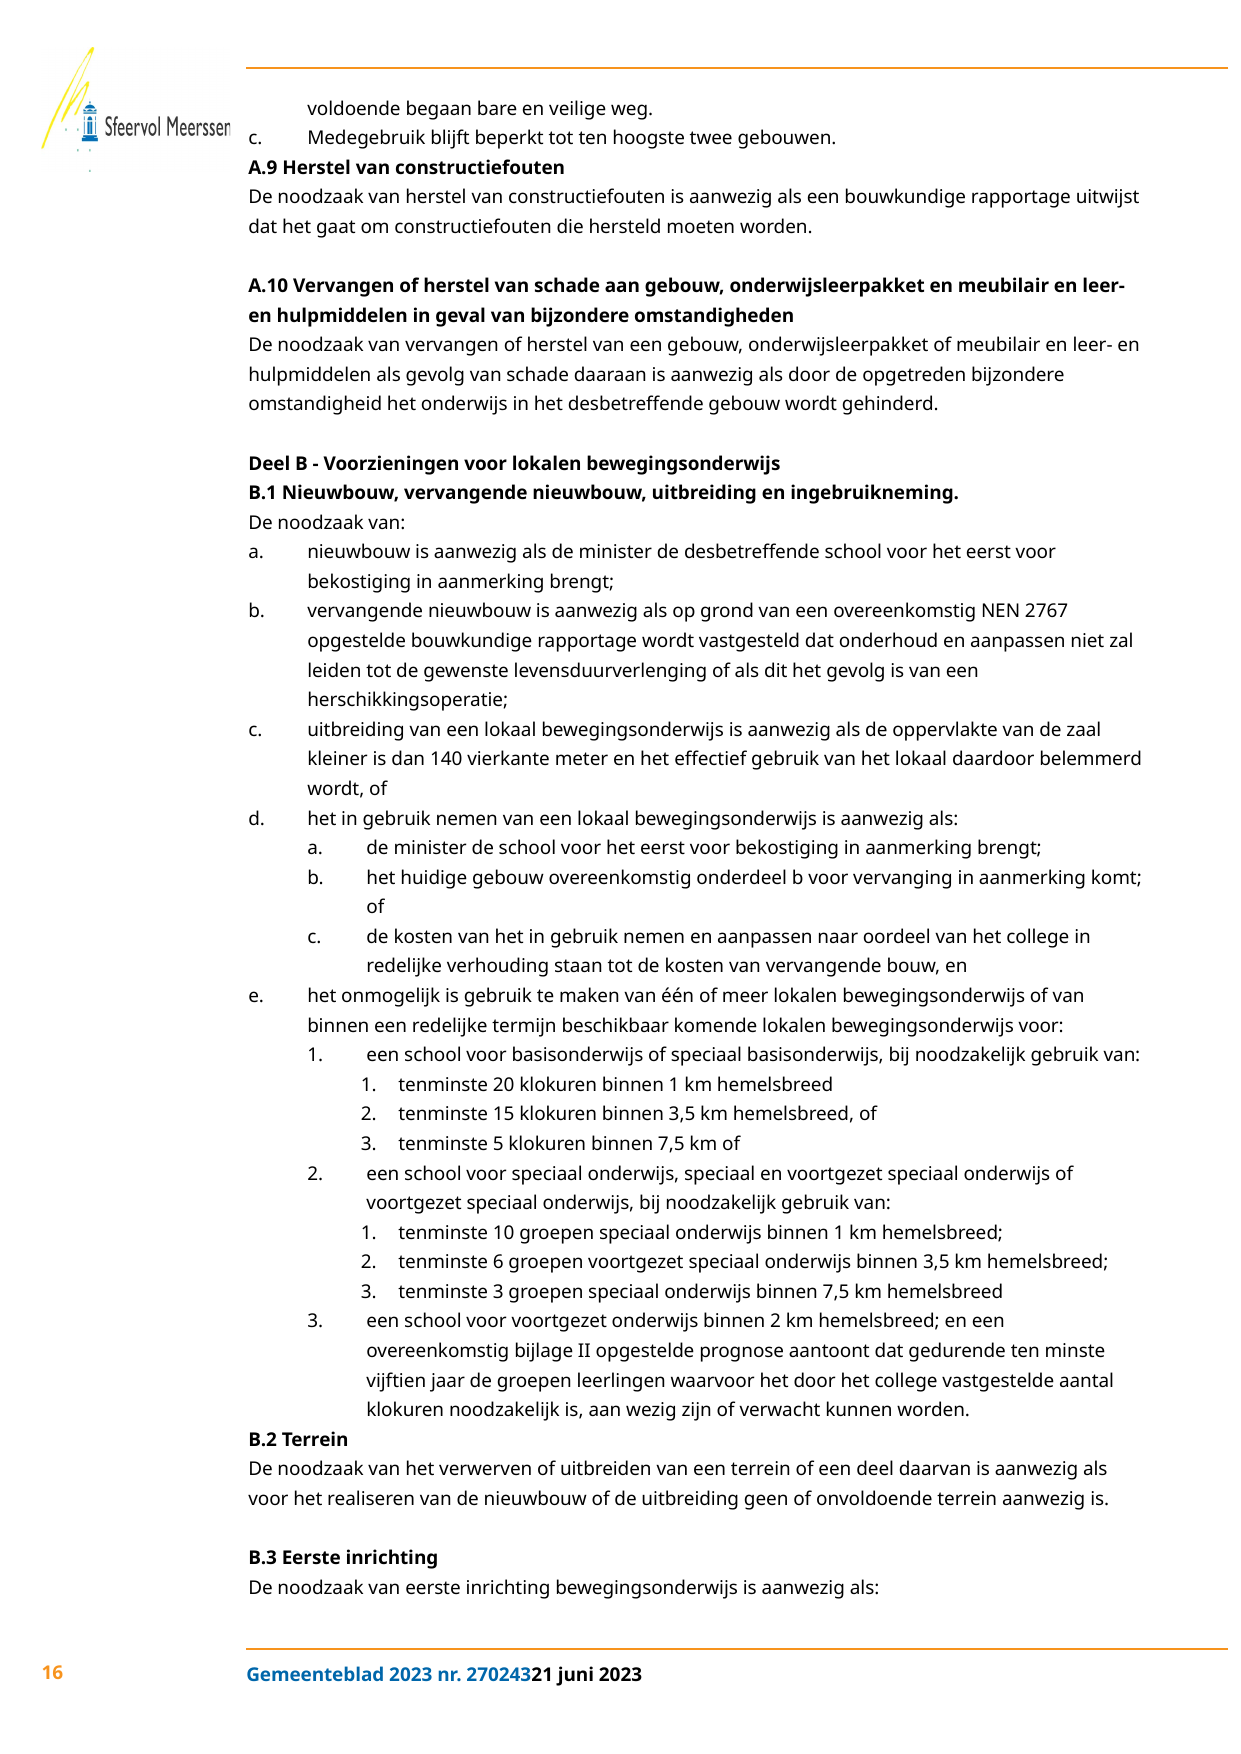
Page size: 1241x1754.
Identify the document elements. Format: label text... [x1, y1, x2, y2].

text A.9 Herstel van constructiefouten [248, 154, 1152, 180]
text B.1 Nieuwbouw, vervangende nieuwbouw, uitbreiding en ingebruikneming. [248, 479, 1152, 505]
list het in gebruik nemen van een lokaal bewegingsonderwijs is aanwezig als: [248, 805, 1152, 831]
text B.2 Terrein [248, 1426, 1152, 1452]
list de kosten van het in gebruik nemen en aanpassen naar oordeel van het college in redelijke verhouding staan tot de kosten van vervangende bouw, en [307, 923, 1152, 978]
list Medegebruik blijft beperkt tot ten hoogste twee gebouwen. [248, 124, 1152, 150]
text De noodzaak van het verwerven of uitbreiden van een terrein of een deel daarvan is aanwezig als voor het realiseren van de nieuwbouw of de uitbreiding geen of onvoldoende terrein aanwezig is. [248, 1456, 1152, 1511]
text De noodzaak van eerste inrichting bewegingsonderwijs is aanwezig als: [248, 1574, 1152, 1600]
list het huidige gebouw overeenkomstig onderdeel b voor vervanging in aanmerking komt; of [307, 864, 1152, 919]
list de minister de school voor het eerst voor bekostiging in aanmerking brengt; [307, 834, 1152, 860]
text Deel B - Voorzieningen voor lokalen bewegingsonderwijs [248, 450, 1152, 476]
text De noodzaak van vervangen of herstel van een gebouw, onderwijsleerpakket of meubilair en leer- en hulpmiddelen als gevolg van schade daaraan is aanwezig als door de opgetreden bijzondere omstandigheid het onderwijs in het desbetreffende gebouw wordt gehinderd. [248, 331, 1152, 416]
picture [41, 47, 231, 172]
list vervangende nieuwbouw is aanwezig als op grond van een overeenkomstig NEN 2767 opgestelde bouwkundige rapportage wordt vastgesteld dat onderhoud en aanpassen niet zal leiden tot de gewenste levensduurverlenging of als dit het gevolg is van een herschikkingsoperatie; [248, 598, 1152, 712]
list nieuwbouw is aanwezig als de minister de desbetreffende school voor het eerst voor bekostiging in aanmerking brengt; [248, 538, 1152, 594]
list tenminste 6 groepen voortgezet speciaal onderwijs binnen 3,5 km hemelsbreed; [361, 1248, 1152, 1274]
list voldoende begaan bare en veilige weg. [248, 95, 1152, 121]
text De noodzaak van: [248, 509, 1152, 535]
list tenminste 15 klokuren binnen 3,5 km hemelsbreed, of [361, 1101, 1152, 1126]
list tenminste 20 klokuren binnen 1 km hemelsbreed [361, 1071, 1152, 1097]
list het onmogelijk is gebruik te maken van één of meer lokalen bewegingsonderwijs of van binnen een redelijke termijn beschikbaar komende lokalen bewegingsonderwijs voor: [248, 982, 1152, 1038]
list tenminste 3 groepen speciaal onderwijs binnen 7,5 km hemelsbreed [361, 1278, 1152, 1304]
text De noodzaak van herstel van constructiefouten is aanwezig als een bouwkundige rapportage uitwijst dat het gaat om constructiefouten die hersteld moeten worden. [248, 183, 1152, 239]
list uitbreiding van een lokaal bewegingsonderwijs is aanwezig als de oppervlakte van de zaal kleiner is dan 140 vierkante meter en het effectief gebruik van het lokaal daardoor belemmerd wordt, of [248, 716, 1152, 801]
text B.3 Eerste inrichting [248, 1544, 1152, 1570]
list een school voor basisonderwijs of speciaal basisonderwijs, bij noodzakelijk gebruik van: [307, 1041, 1152, 1067]
text A.10 Vervangen of herstel van schade aan gebouw, onderwijsleerpakket en meubilair en leer- en hulpmiddelen in geval van bijzondere omstandigheden [248, 272, 1152, 328]
list tenminste 5 klokuren binnen 7,5 km of [361, 1130, 1152, 1156]
list tenminste 10 groepen speciaal onderwijs binnen 1 km hemelsbreed; [361, 1219, 1152, 1245]
list een school voor speciaal onderwijs, speciaal en voortgezet speciaal onderwijs of voortgezet speciaal onderwijs, bij noodzakelijk gebruik van: [307, 1160, 1152, 1215]
list een school voor voortgezet onderwijs binnen 2 km hemelsbreed; en een overeenkomstig bijlage II opgestelde prognose aantoont dat gedurende ten minste vijftien jaar de groepen leerlingen waarvoor het door het college vastgestelde aantal klokuren noodzakelijk is, aan wezig zijn of verwacht kunnen worden. [307, 1308, 1152, 1422]
